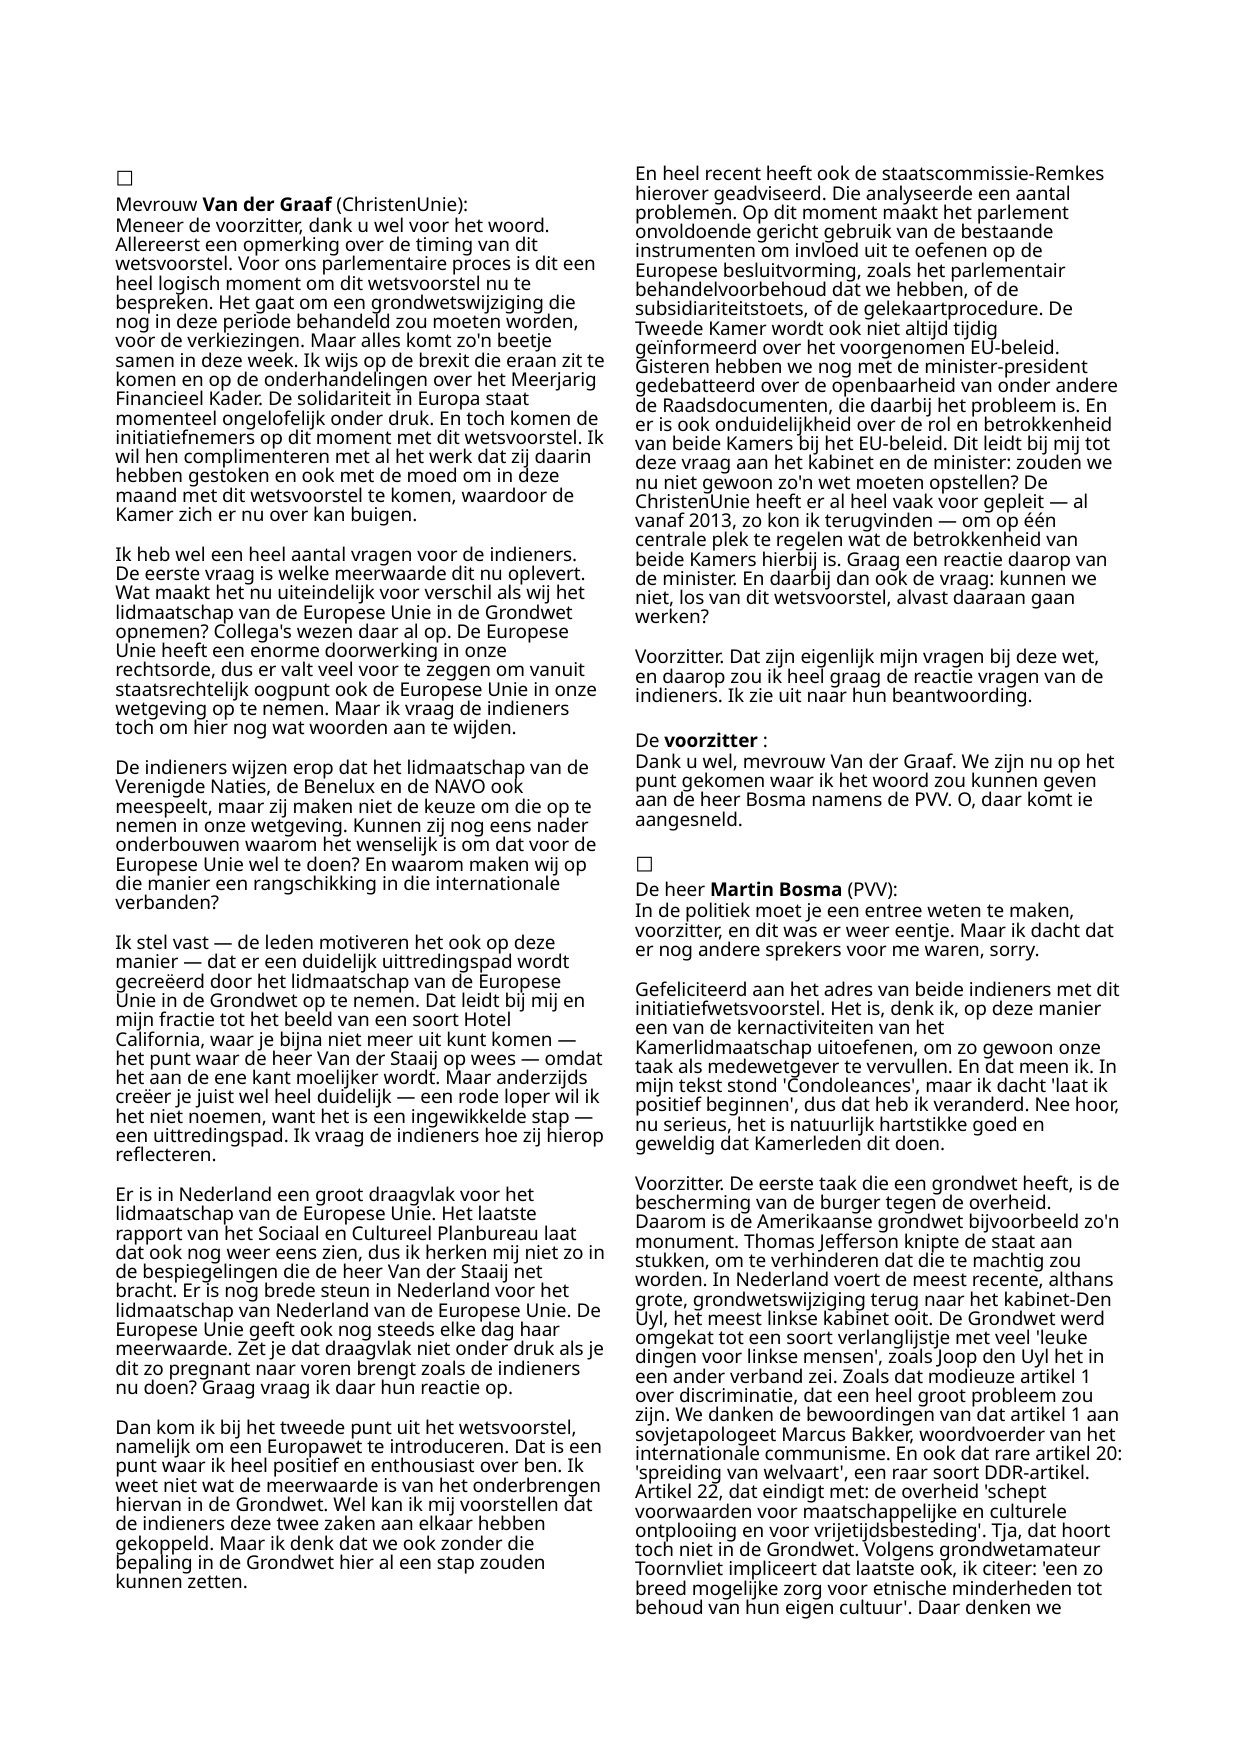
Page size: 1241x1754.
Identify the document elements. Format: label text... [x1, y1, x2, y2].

text En heel recent heeft ook de staatscommissie-Remkes hierover geadviseerd. Die analyseerde een aantal problemen. Op dit moment maakt het parlement onvoldoende gericht gebruik van de bestaande instrumenten om invloed uit te oefenen op de Europese besluitvorming, zoals het parlementair behandelvoorbehoud dat we hebben, of de subsidiariteitstoets, of de gelekaartprocedure. De Tweede Kamer wordt ook niet altijd tijdig geïnformeerd over het voorgenomen EU-beleid. Gisteren hebben we nog met de minister-president gedebatteerd over de openbaarheid van onder andere de Raadsdocumenten, die daarbij het probleem is. En er is ook onduidelijkheid over de rol en betrokkenheid van beide Kamers bij het EU-beleid. Dit leidt bij mij tot deze vraag aan het kabinet en de minister: zouden we nu niet gewoon zo'n wet moeten opstellen? De ChristenUnie heeft er al heel vaak voor gepleit — al vanaf 2013, zo kon ik terugvinden — om op één centrale plek te regelen wat de betrokkenheid van beide Kamers hierbij is. Graag een reactie daarop van de minister. En daarbij dan ook de vraag: kunnen we niet, los van dit wetsvoorstel, alvast daaraan gaan werken? [635, 165, 1125, 628]
text ⬜ [635, 851, 1125, 877]
text Voorzitter. De eerste taak die een grondwet heeft, is de bescherming van de burger tegen de overheid. Daarom is de Amerikaanse grondwet bijvoorbeeld zo'n monument. Thomas Jefferson knipte de staat aan stukken, om te verhinderen dat die te machtig zou worden. In Nederland voert de meest recente, althans grote, grondwetswijziging terug naar het kabinet-Den Uyl, het meest linkse kabinet ooit. De Grondwet werd omgekat tot een soort verlanglijstje met veel 'leuke dingen voor linkse mensen', zoals Joop den Uyl het in een ander verband zei. Zoals dat modieuze artikel 1 over discriminatie, dat een heel groot probleem zou zijn. We danken de bewoordingen van dat artikel 1 aan sovjetapologeet Marcus Bakker, woordvoerder van het internationale communisme. En ook dat rare artikel 20: 'spreiding van welvaart', een raar soort DDR-artikel. Artikel 22, dat eindigt met: de overheid 'schept voorwaarden voor maatschappelijke en culturele ontplooiing en voor vrijetijdsbesteding'. Tja, dat hoort toch niet in de Grondwet. Volgens grondwetamateur Toornvliet impliceert dat laatste ook, ik citeer: 'een zo breed mogelijke zorg voor etnische minderheden tot behoud van hun eigen cultuur'. Daar denken we [635, 1175, 1125, 1618]
text Ik heb wel een heel aantal vragen voor de indieners. De eerste vraag is welke meerwaarde dit nu oplevert. Wat maakt het nu uiteindelijk voor verschil als wij het lidmaatschap van de Europese Unie in de Grondwet opnemen? Collega's wezen daar al op. De Europese Unie heeft een enorme doorwerking in onze rechtsorde, dus er valt veel voor te zeggen om vanuit staatsrechtelijk oogpunt ook de Europese Unie in onze wetgeving op te nemen. Maar ik vraag de indieners toch om hier nog wat woorden aan te wijden. [115, 546, 605, 738]
text In de politiek moet je een entree weten te maken, voorzitter, en dit was er weer eentje. Maar ik dacht dat er nog andere sprekers voor me waren, sorry. [635, 902, 1125, 960]
text Dan kom ik bij het tweede punt uit het wetsvoorstel, namelijk om een Europawet te introduceren. Dat is een punt waar ik heel positief en enthousiast over ben. Ik weet niet wat de meerwaarde is van het onderbrengen hiervan in de Grondwet. Wel kan ik mij voorstellen dat de indieners deze twee zaken aan elkaar hebben gekoppeld. Maar ik denk dat we ook zonder die bepaling in de Grondwet hier al een stap zouden kunnen zetten. [115, 1419, 605, 1592]
text De voorzitter : [635, 727, 1125, 753]
text Er is in Nederland een groot draagvlak voor het lidmaatschap van de Europese Unie. Het laatste rapport van het Sociaal en Cultureel Planbureau laat dat ook nog weer eens zien, dus ik herken mij niet zo in de bespiegelingen die de heer Van der Staaij net bracht. Er is nog brede steun in Nederland voor het lidmaatschap van Nederland van de Europese Unie. De Europese Unie geeft ook nog steeds elke dag haar meerwaarde. Zet je dat draagvlak niet onder druk als je dit zo pregnant naar voren brengt zoals de indieners nu doen? Graag vraag ik daar hun reactie op. [115, 1186, 605, 1398]
text Ik stel vast — de leden motiveren het ook op deze manier — dat er een duidelijk uittredingspad wordt gecreëerd door het lidmaatschap van de Europese Unie in de Grondwet op te nemen. Dat leidt bij mij en mijn fractie tot het beeld van een soort Hotel California, waar je bijna niet meer uit kunt komen — het punt waar de heer Van der Staaij op wees — omdat het aan de ene kant moelijker wordt. Maar anderzijds creëer je juist wel heel duidelijk — een rode loper wil ik het niet noemen, want het is een ingewikkelde stap — een uittredingspad. Ik vraag de indieners hoe zij hierop reflecteren. [115, 934, 605, 1165]
text De indieners wijzen erop dat het lidmaatschap van de Verenigde Naties, de Benelux en de NAVO ook meespeelt, maar zij maken niet de keuze om die op te nemen in onze wetgeving. Kunnen zij nog eens nader onderbouwen waarom het wenselijk is om dat voor de Europese Unie wel te doen? En waarom maken wij op die manier een rangschikking in die internationale verbanden? [115, 759, 605, 913]
text ⬜ [115, 165, 605, 191]
text Meneer de voorzitter, dank u wel voor het woord. Allereerst een opmerking over de timing van dit wetsvoorstel. Voor ons parlementaire proces is dit een heel logisch moment om dit wetsvoorstel nu te bespreken. Het gaat om een grondwetswijziging die nog in deze periode behandeld zou moeten worden, voor de verkiezingen. Maar alles komt zo'n beetje samen in deze week. Ik wijs op de brexit die eraan zit te komen en op de onderhandelingen over het Meerjarig Financieel Kader. De solidariteit in Europa staat momenteel ongelofelijk onder druk. En toch komen de initiatiefnemers op dit moment met dit wetsvoorstel. Ik wil hen complimenteren met al het werk dat zij daarin hebben gestoken en ook met de moed om in deze maand met dit wetsvoorstel te komen, waardoor de Kamer zich er nu over kan buigen. [115, 217, 605, 525]
text Gefeliciteerd aan het adres van beide indieners met dit initiatiefwetsvoorstel. Het is, denk ik, op deze manier een van de kernactiviteiten van het Kamerlidmaatschap uitoefenen, om zo gewoon onze taak als medewetgever te vervullen. En dat meen ik. In mijn tekst stond 'Condoleances', maar ik dacht 'laat ik positief beginnen', dus dat heb ik veranderd. Nee hoor, nu serieus, het is natuurlijk hartstikke goed en geweldig dat Kamerleden dit doen. [635, 981, 1125, 1154]
text De heer Martin Bosma (PVV): [635, 877, 1125, 902]
text Dank u wel, mevrouw Van der Graaf. We zijn nu op het punt gekomen waar ik het woord zou kunnen geven aan de heer Bosma namens de PVV. O, daar komt ie aangesneld. [635, 753, 1125, 830]
text Mevrouw Van der Graaf (ChristenUnie): [115, 191, 605, 217]
text Voorzitter. Dat zijn eigenlijk mijn vragen bij deze wet, en daarop zou ik heel graag de reactie vragen van de indieners. Ik zie uit naar hun beantwoording. [635, 648, 1125, 706]
